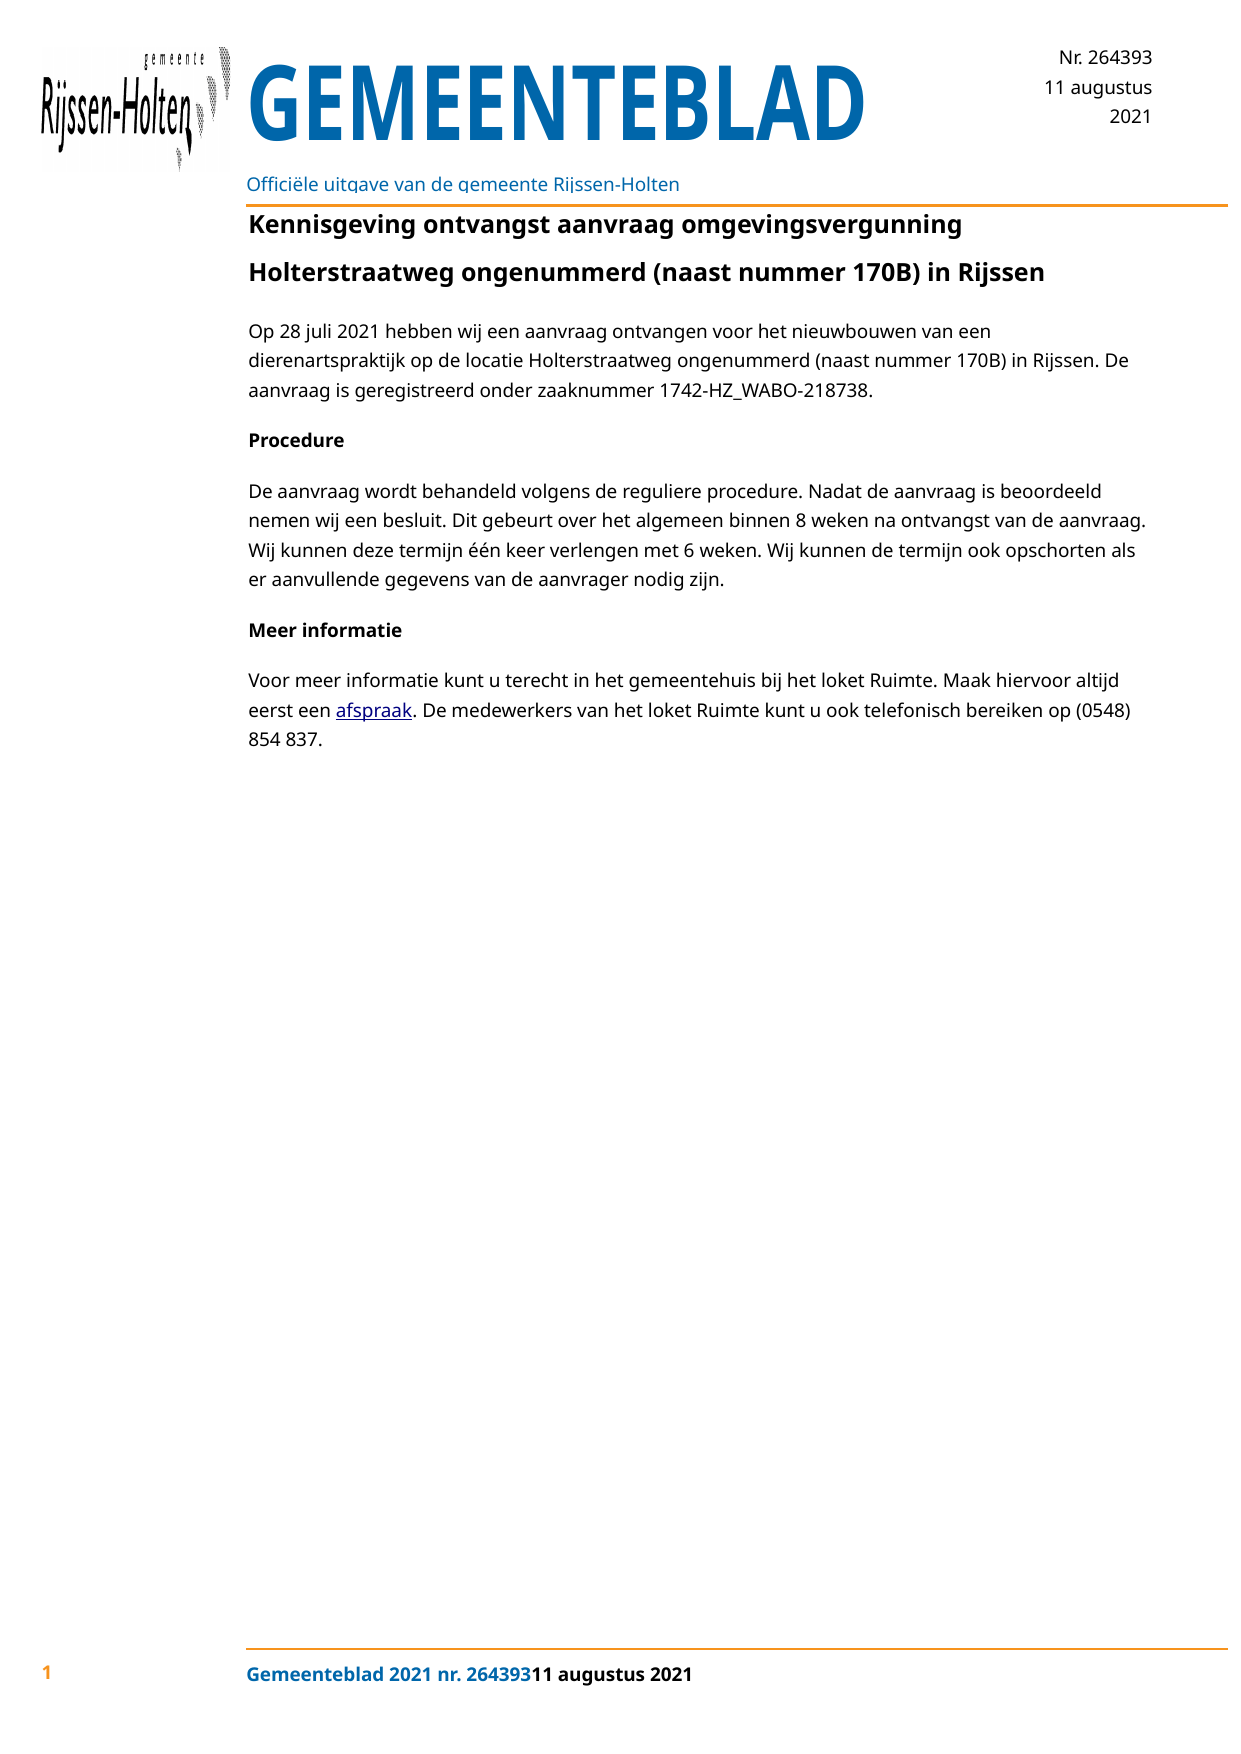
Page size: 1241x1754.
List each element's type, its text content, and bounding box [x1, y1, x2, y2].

text Meer informatie [248, 617, 1152, 643]
text De aanvraag wordt behandeld volgens de reguliere procedure. Nadat de aanvraag is beoordeeld nemen wij een besluit. Dit gebeurt over het algemeen binnen 8 weken na ontvangst van de aanvraag. Wij kunnen deze termijn één keer verlengen met 6 weken. Wij kunnen de termijn ook opschorten als er aanvullende gegevens van de aanvrager nodig zijn. [248, 478, 1152, 592]
text Procedure [248, 427, 1152, 453]
picture [41, 47, 231, 172]
text Kennisgeving ontvangst aanvraag omgevingsvergunning Holterstraatweg ongenummerd (naast nummer 170B) in Rijssen [248, 207, 1152, 288]
text Op 28 juli 2021 hebben wij een aanvraag ontvangen voor het nieuwbouwen van een dierenartspraktijk op de locatie Holterstraatweg ongenummerd (naast nummer 170B) in Rijssen. De aanvraag is geregistreerd onder zaaknummer 1742-HZ_WABO-218738. [248, 318, 1152, 403]
text Voor meer informatie kunt u terecht in het gemeentehuis bij het loket Ruimte. Maak hiervoor altijd eerst een afspraak. De medewerkers van het loket Ruimte kunt u ook telefonisch bereiken op (0548) 854 837. [248, 667, 1152, 752]
